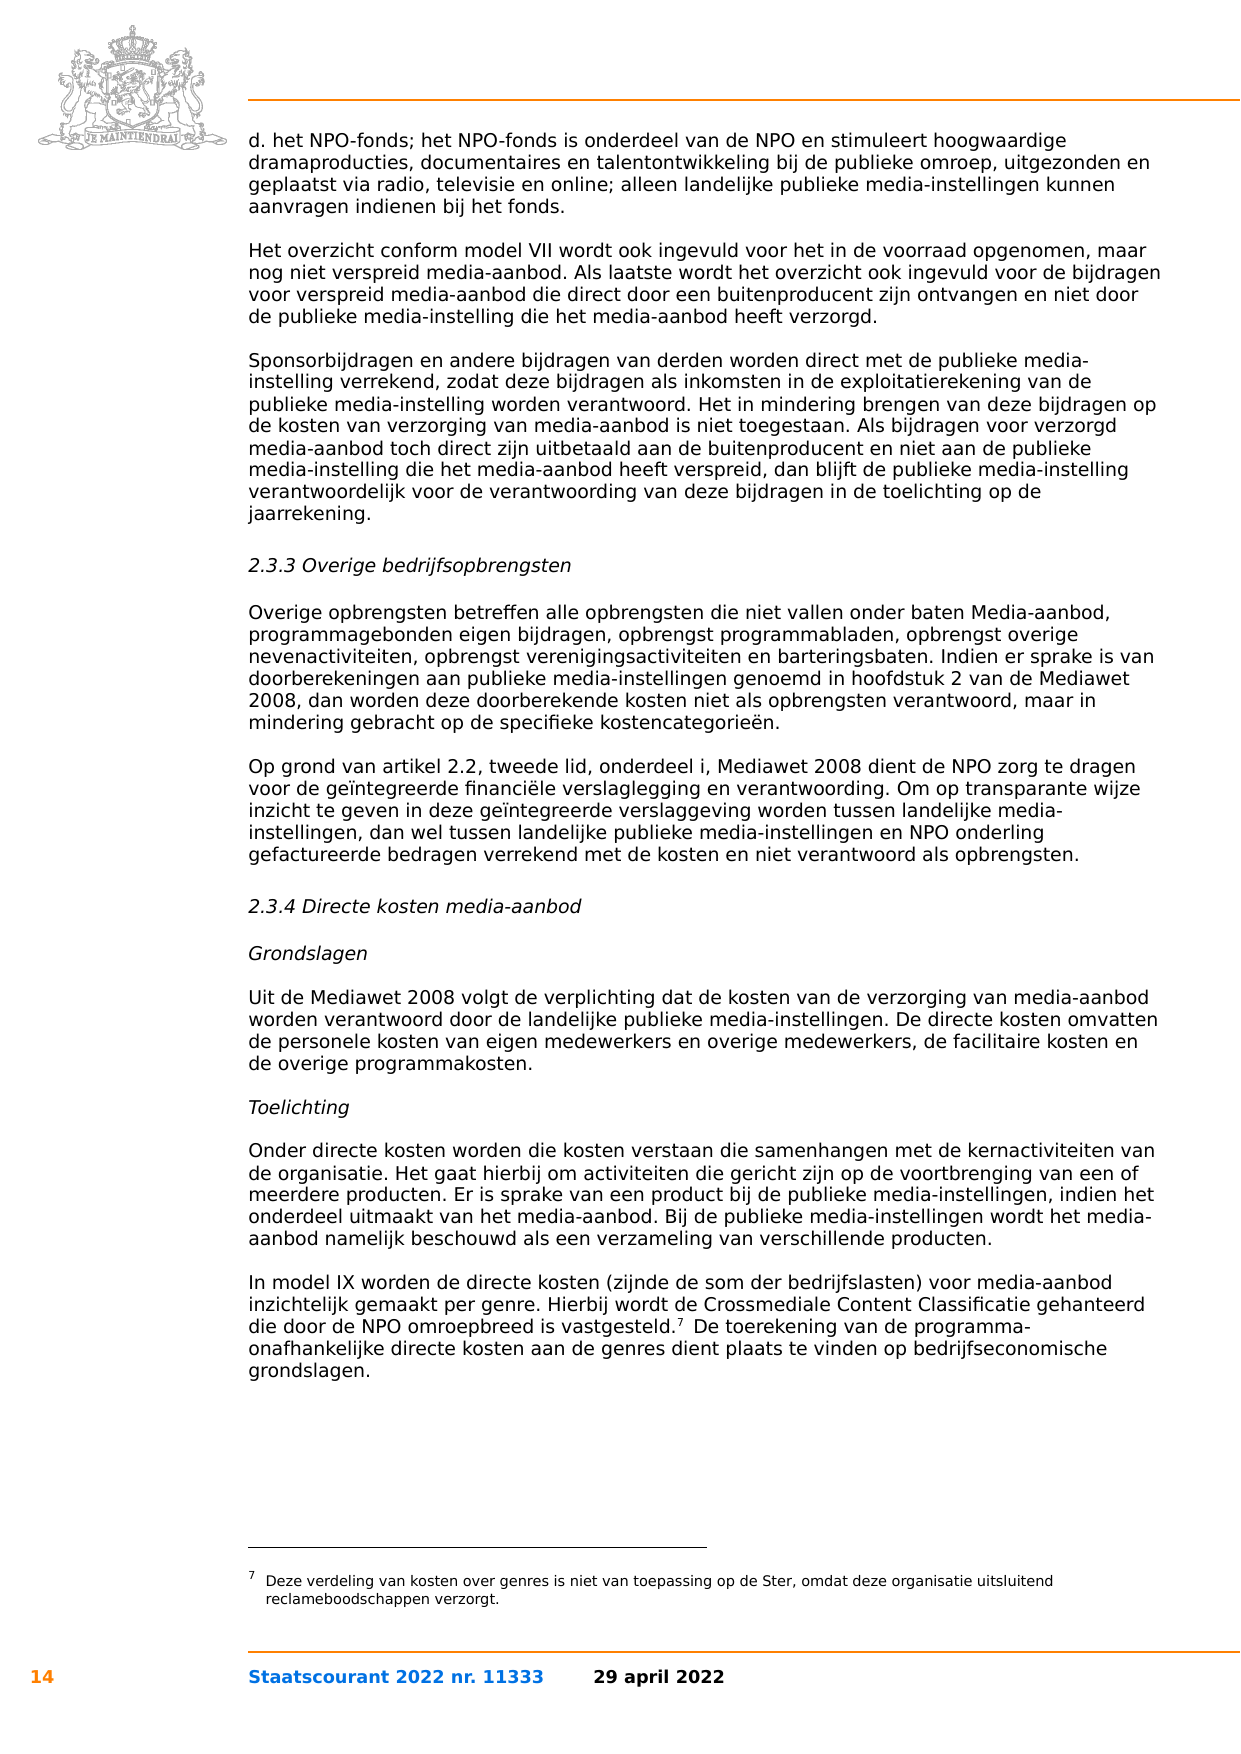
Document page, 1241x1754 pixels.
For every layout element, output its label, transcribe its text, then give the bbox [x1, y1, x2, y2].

text Het overzicht conform model VII wordt ook ingevuld voor het in de voorraad opgenomen, maar nog niet verspreid media-aanbod. Als laatste wordt het overzicht ook ingevuld voor de bijdragen voor verspreid media-aanbod die direct door een buitenproducent zijn ontvangen en niet door de publieke media-instelling die het media-aanbod heeft verzorgd. [248, 240, 1163, 328]
text Uit de Mediawet 2008 volgt de verplichting dat de kosten van de verzorging van media-aanbod worden verantwoord door de landelijke publieke media-instellingen. De directe kosten omvatten de personele kosten van eigen medewerkers en overige medewerkers, de facilitaire kosten en de overige programmakosten. [248, 987, 1163, 1075]
text Sponsorbijdragen en andere bijdragen van derden worden direct met de publieke media-instelling verrekend, zodat deze bijdragen als inkomsten in de exploitatierekening van de publieke media-instelling worden verantwoord. Het in mindering brengen van deze bijdragen op de kosten van verzorging van media-aanbod is niet toegestaan. Als bijdragen voor verzorgd media-aanbod toch direct zijn uitbetaald aan de buitenproducent en niet aan de publieke media-instelling die het media-aanbod heeft verspreid, dan blijft de publieke media-instelling verantwoordelijk voor de verantwoording van deze bijdragen in de toelichting op de jaarrekening. [248, 349, 1163, 525]
text Deze verdeling van kosten over genres is niet van toepassing op de Ster, omdat deze organisatie uitsluitend reclameboodschappen verzorgt. [248, 1569, 1163, 1608]
picture [38, 25, 227, 150]
text Op grond van artikel 2.2, tweede lid, onderdeel i, Mediawet 2008 dient de NPO zorg te dragen voor de geïntegreerde financiële verslaglegging en verantwoording. Om op transparante wijze inzicht te geven in deze geïntegreerde verslaggeving worden tussen landelijke media-instellingen, dan wel tussen landelijke publieke media-instellingen en NPO onderling gefactureerde bedragen verrekend met de kosten en niet verantwoord als opbrengsten. [248, 756, 1163, 866]
subtitle Grondslagen [248, 943, 1163, 965]
subtitle 2.3.3 Overige bedrijfsopbrengsten [248, 555, 1163, 577]
text Overige opbrengsten betreffen alle opbrengsten die niet vallen onder baten Media-aanbod, programmagebonden eigen bijdragen, opbrengst programmabladen, opbrengst overige nevenactiviteiten, opbrengst verenigingsactiviteiten en barteringsbaten. Indien er sprake is van doorberekeningen aan publieke media-instellingen genoemd in hoofdstuk 2 van de Mediawet 2008, dan worden deze doorberekende kosten niet als opbrengsten verantwoord, maar in mindering gebracht op de specifieke kostencategorieën. [248, 602, 1163, 734]
subtitle 2.3.4 Directe kosten media-aanbod [248, 896, 1163, 918]
text In model IX worden de directe kosten (zijnde de som der bedrijfslasten) voor media-aanbod inzichtelijk gemaakt per genre. Hierbij wordt de Crossmediale Content Classificatie gehanteerd die door de NPO omroepbreed is vastgesteld. De toerekening van de programma-onafhankelijke directe kosten aan de genres dient plaats te vinden op bedrijfseconomische grondslagen. [248, 1272, 1163, 1382]
text d. het NPO-fonds; het NPO-fonds is onderdeel van de NPO en stimuleert hoogwaardige dramaproducties, documentaires en talentontwikkeling bij de publieke omroep, uitgezonden en geplaatst via radio, televisie en online; alleen landelijke publieke media-instellingen kunnen aanvragen indienen bij het fonds. [248, 130, 1163, 218]
text Onder directe kosten worden die kosten verstaan die samenhangen met de kernactiviteiten van de organisatie. Het gaat hierbij om activiteiten die gericht zijn op de voortbrenging van een of meerdere producten. Er is sprake van een product bij de publieke media-instellingen, indien het onderdeel uitmaakt van het media-aanbod. Bij de publieke media-instellingen wordt het media-aanbod namelijk beschouwd als een verzameling van verschillende producten. [248, 1140, 1163, 1250]
subtitle Toelichting [248, 1097, 1163, 1118]
